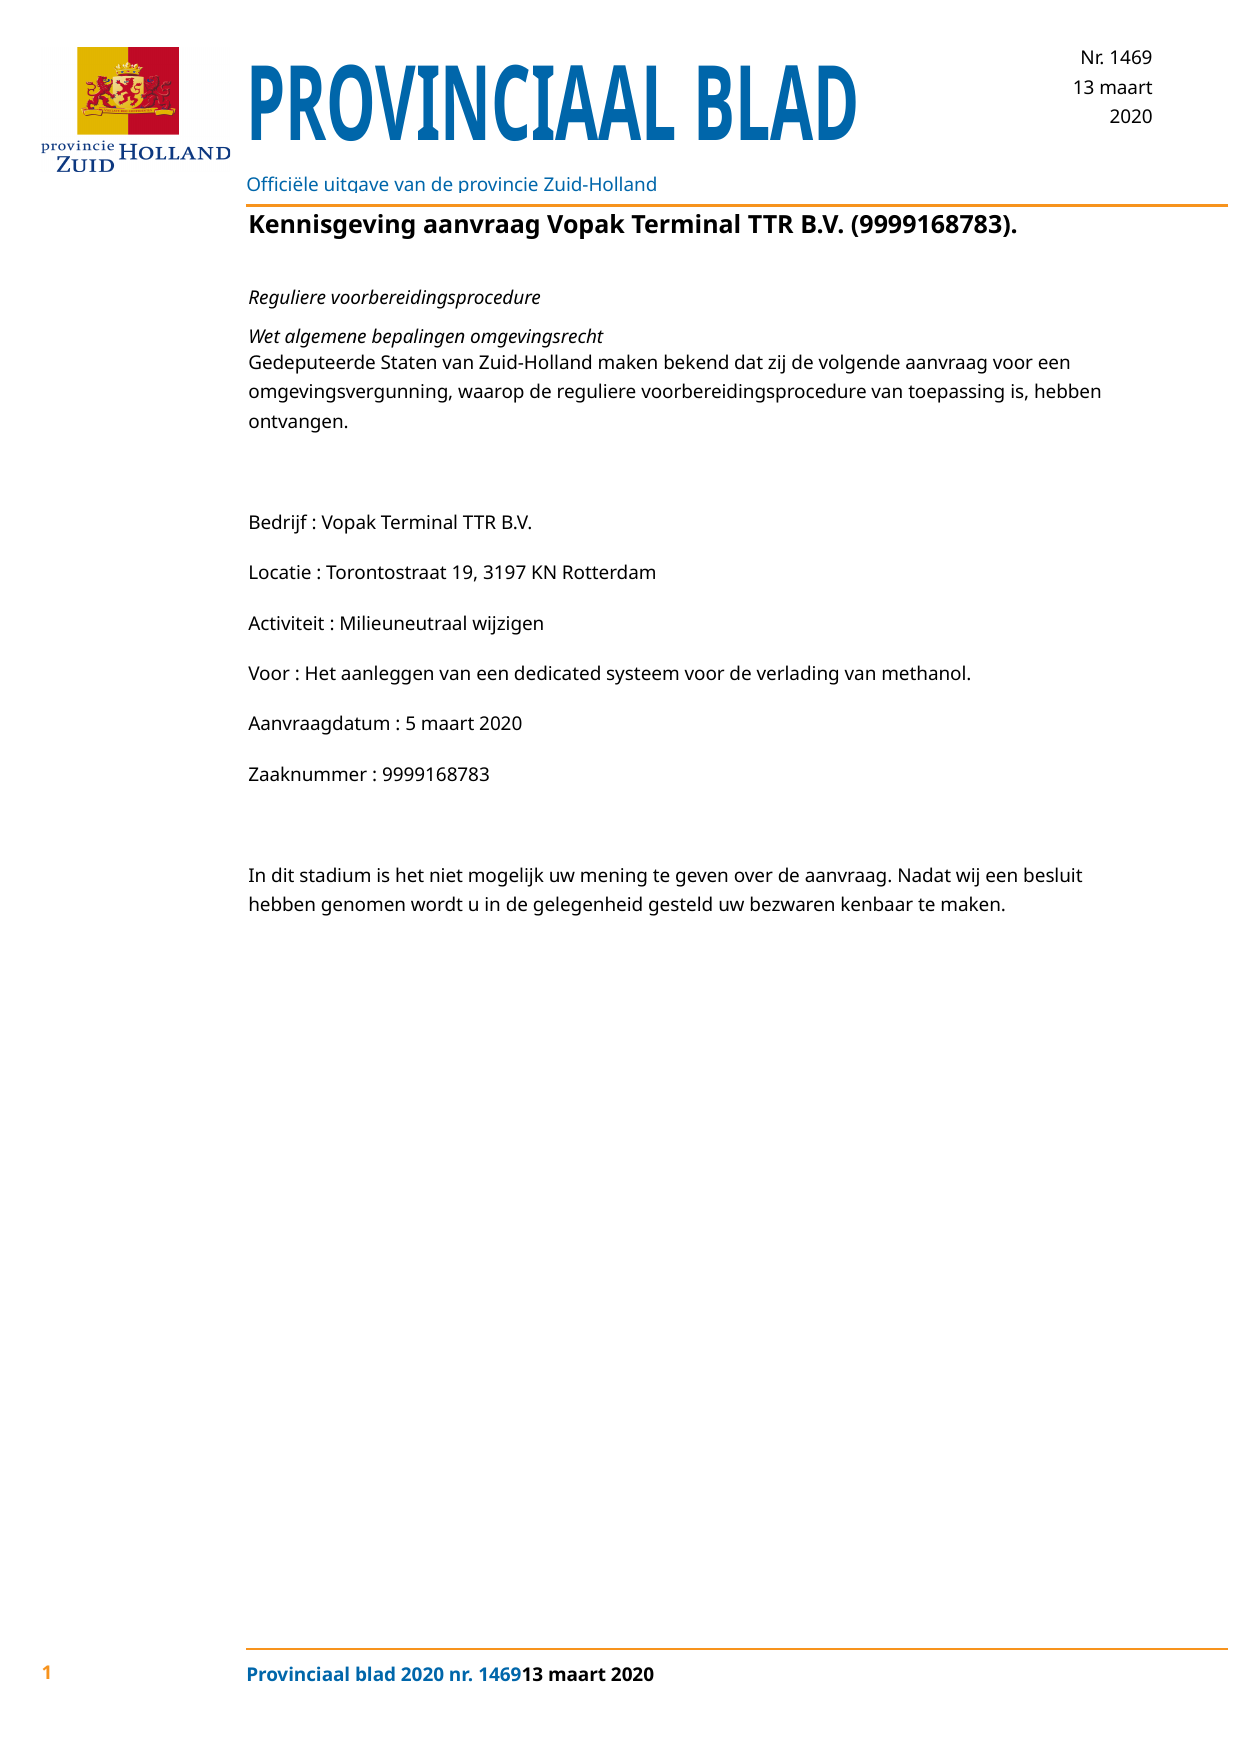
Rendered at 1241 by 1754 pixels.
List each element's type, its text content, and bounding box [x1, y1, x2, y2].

picture [41, 47, 231, 172]
text Locatie : Torontostraat 19, 3197 KN Rotterdam [248, 559, 1152, 585]
text Kennisgeving aanvraag Vopak Terminal TTR B.V. (9999168783). [248, 207, 1152, 241]
text Zaaknummer : 9999168783 [248, 761, 1152, 787]
text Voor : Het aanleggen van een dedicated systeem voor de verlading van methanol. [248, 660, 1152, 686]
text Gedeputeerde Staten van Zuid-Holland maken bekend dat zij de volgende aanvraag voor een omgevingsvergunning, waarop de reguliere voorbereidingsprocedure van toepassing is, hebben ontvangen. [248, 349, 1152, 434]
text Aanvraagdatum : 5 maart 2020 [248, 711, 1152, 736]
text Wet algemene bepalingen omgevingsrecht [248, 323, 1152, 349]
text Bedrijf : Vopak Terminal TTR B.V. [248, 509, 1152, 534]
text Reguliere voorbereidingsprocedure [248, 284, 1152, 309]
text In dit stadium is het niet mogelijk uw mening te geven over de aanvraag. Nadat wij een besluit hebben genomen wordt u in de gelegenheid gesteld uw bezwaren kenbaar te maken. [248, 862, 1152, 917]
text Activiteit : Milieuneutraal wijzigen [248, 610, 1152, 635]
